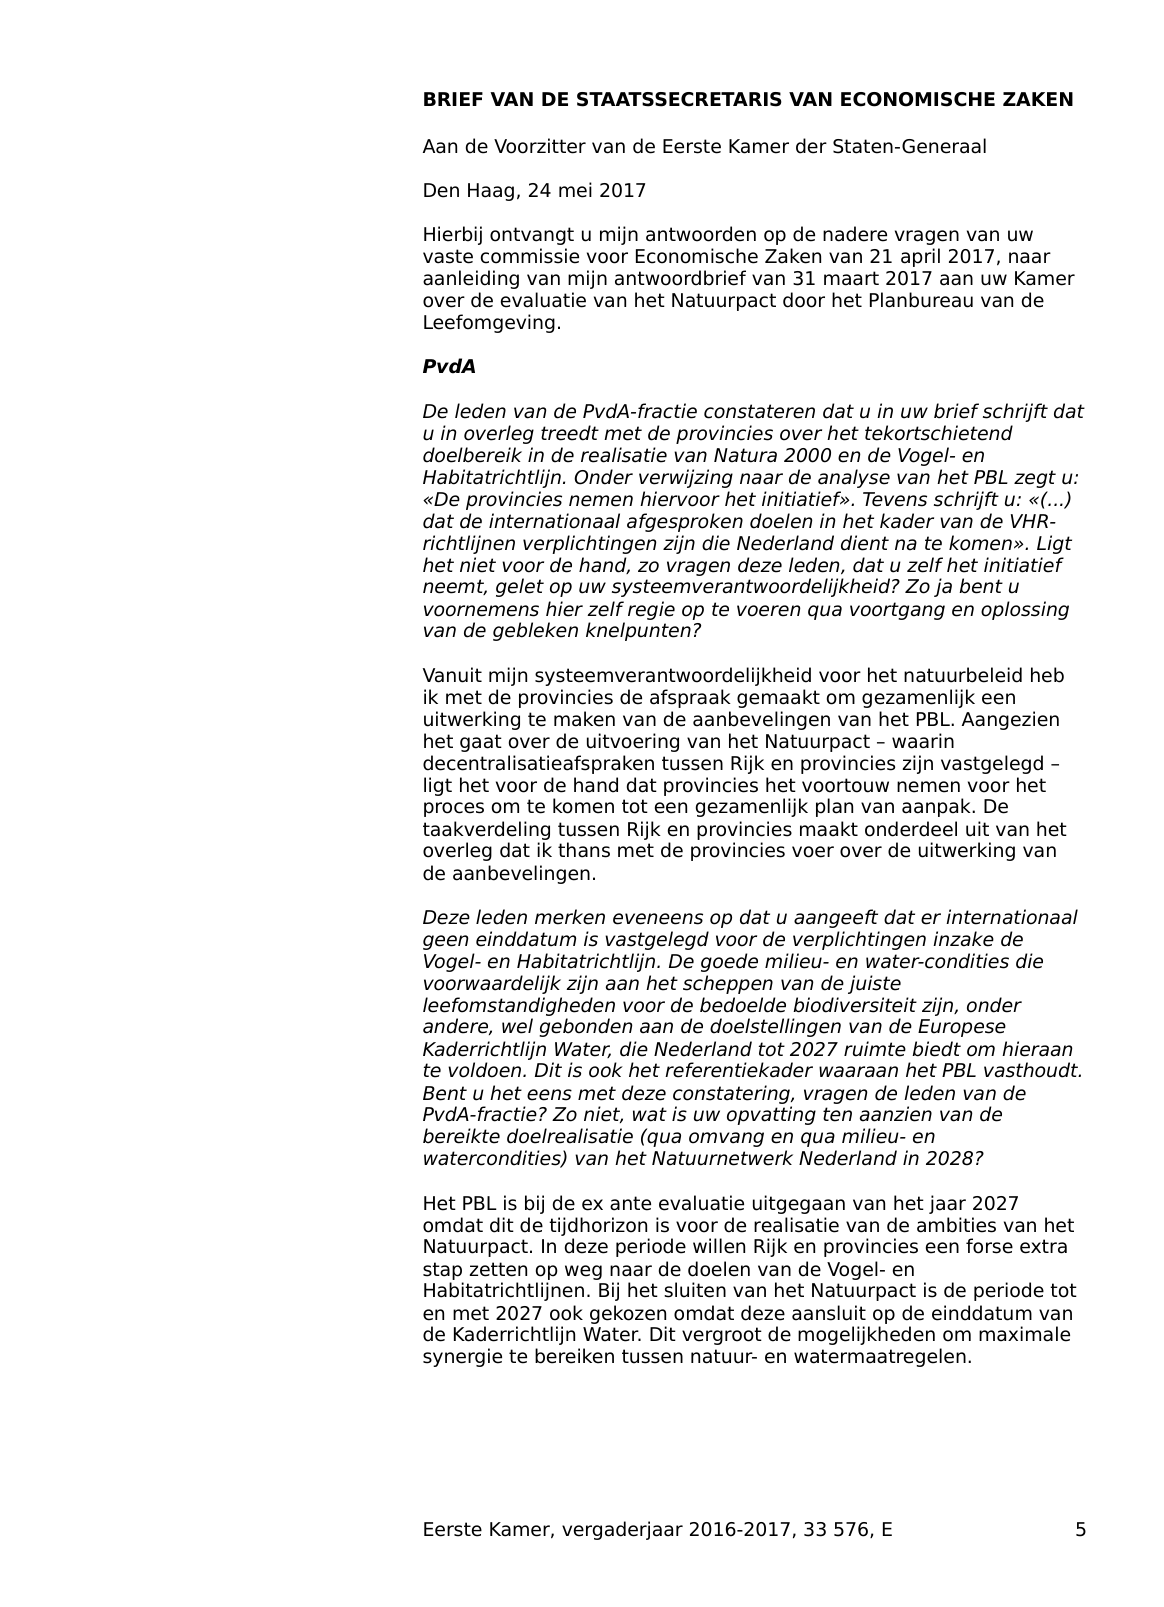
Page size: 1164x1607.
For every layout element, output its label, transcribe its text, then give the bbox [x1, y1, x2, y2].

text Deze leden merken eveneens op dat u aangeeft dat er internationaal geen einddatum is vastgelegd voor de verplichtingen inzake de Vogel- en Habitatrichtlijn. De goede milieu- en water-condities die voorwaardelijk zijn aan het scheppen van de juiste leefomstandigheden voor de bedoelde biodiversiteit zijn, onder andere, wel gebonden aan de doelstellingen van de Europese Kaderrichtlijn Water, die Nederland tot 2027 ruimte biedt om hieraan te voldoen. Dit is ook het referentiekader waaraan het PBL vasthoudt. Bent u het eens met deze constatering, vragen de leden van de PvdA-fractie? Zo niet, wat is uw opvatting ten aanzien van de bereikte doelrealisatie (qua omvang en qua milieu- en watercondities) van het Natuurnetwerk Nederland in 2028? [422, 907, 1087, 1170]
subtitle PvdA [422, 356, 1087, 378]
text Den Haag, 24 mei 2017 [422, 180, 1087, 202]
text De leden van de PvdA-fractie constateren dat u in uw brief schrijft dat u in overleg treedt met de provincies over het tekortschietend doelbereik in de realisatie van Natura 2000 en de Vogel- en Habitatrichtlijn. Onder verwijzing naar de analyse van het PBL zegt u: «De provincies nemen hiervoor het initiatief». Tevens schrijft u: «(...) dat de internationaal afgesproken doelen in het kader van de VHR-richtlijnen verplichtingen zijn die Nederland dient na te komen». Ligt het niet voor de hand, zo vragen deze leden, dat u zelf het initiatief neemt, gelet op uw systeemverantwoordelijkheid? Zo ja bent u voornemens hier zelf regie op te voeren qua voortgang en oplossing van de gebleken knelpunten? [422, 401, 1087, 642]
subtitle BRIEF VAN DE STAATSSECRETARIS VAN ECONOMISCHE ZAKEN [422, 89, 1087, 111]
text Aan de Voorzitter van de Eerste Kamer der Staten-Generaal [422, 136, 1087, 158]
text Het PBL is bij de ex ante evaluatie uitgegaan van het jaar 2027 omdat dit de tijdhorizon is voor de realisatie van de ambities van het Natuurpact. In deze periode willen Rijk en provincies een forse extra stap zetten op weg naar de doelen van de Vogel- en Habitatrichtlijnen. Bij het sluiten van het Natuurpact is de periode tot en met 2027 ook gekozen omdat deze aansluit op de einddatum van de Kaderrichtlijn Water. Dit vergroot de mogelijkheden om maximale synergie te bereiken tussen natuur- en watermaatregelen. [422, 1192, 1087, 1368]
text Hierbij ontvangt u mijn antwoorden op de nadere vragen van uw vaste commissie voor Economische Zaken van 21 april 2017, naar aanleiding van mijn antwoordbrief van 31 maart 2017 aan uw Kamer over de evaluatie van het Natuurpact door het Planbureau van de Leefomgeving. [422, 224, 1087, 334]
text Vanuit mijn systeemverantwoordelijkheid voor het natuurbeleid heb ik met de provincies de afspraak gemaakt om gezamenlijk een uitwerking te maken van de aanbevelingen van het PBL. Aangezien het gaat over de uitvoering van het Natuurpact – waarin decentralisatieafspraken tussen Rijk en provincies zijn vastgelegd – ligt het voor de hand dat provincies het voortouw nemen voor het proces om te komen tot een gezamenlijk plan van aanpak. De taakverdeling tussen Rijk en provincies maakt onderdeel uit van het overleg dat ik thans met de provincies voer over de uitwerking van de aanbevelingen. [422, 664, 1087, 884]
